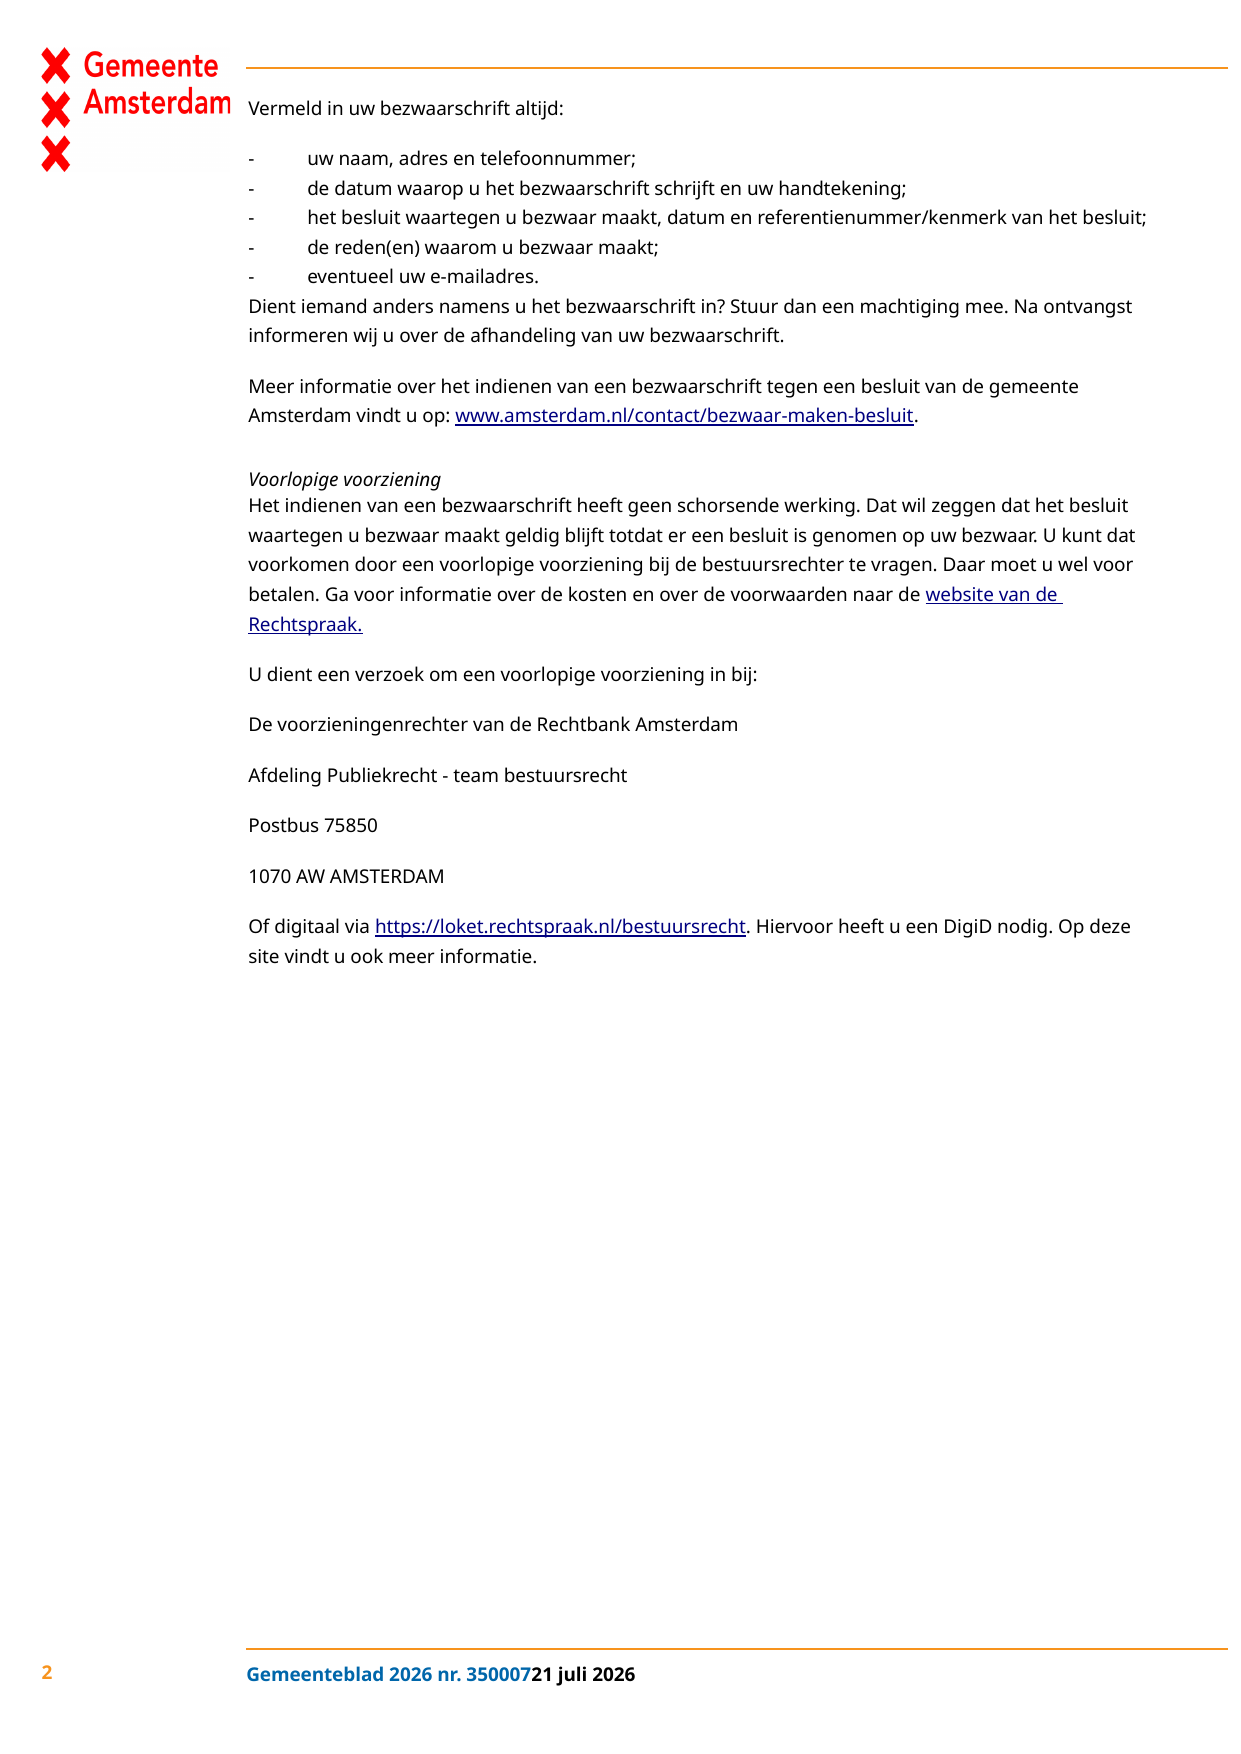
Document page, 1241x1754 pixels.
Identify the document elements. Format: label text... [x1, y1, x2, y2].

text Postbus 75850 [248, 812, 1152, 838]
list de datum waarop u het bezwaarschrift schrijft en uw handtekening; [248, 175, 1152, 201]
picture [41, 47, 231, 172]
text De voorzieningenrechter van de Rechtbank Amsterdam [248, 712, 1152, 737]
text Het indienen van een bezwaarschrift heeft geen schorsende werking. Dat wil zeggen dat het besluit waartegen u bezwaar maakt geldig blijft totdat er een besluit is genomen op uw bezwaar. U kunt dat voorkomen door een voorlopige voorziening bij de bestuursrechter te vragen. Daar moet u wel voor betalen. Ga voor informatie over de kosten en over de voorwaarden naar de website van de Rechtspraak. [248, 492, 1152, 636]
list uw naam, adres en telefoonnummer; [248, 145, 1152, 171]
text Meer informatie over het indienen van een bezwaarschrift tegen een besluit van de gemeente Amsterdam vindt u op: www.amsterdam.nl/contact/bezwaar-maken-besluit. [248, 373, 1152, 428]
text U dient een verzoek om een voorlopige voorziening in bij: [248, 661, 1152, 687]
text Of digitaal via https://loket.rechtspraak.nl/bestuursrecht. Hiervoor heeft u een DigiD nodig. Op deze site vindt u ook meer informatie. [248, 913, 1152, 968]
list de reden(en) waarom u bezwaar maakt; [248, 234, 1152, 260]
text Dient iemand anders namens u het bezwaarschrift in? Stuur dan een machtiging mee. Na ontvangst informeren wij u over de afhandeling van uw bezwaarschrift. [248, 293, 1152, 348]
list het besluit waartegen u bezwaar maakt, datum en referentienummer/kenmerk van het besluit; [248, 204, 1152, 230]
text Voorlopige voorziening [248, 467, 1152, 492]
list eventueel uw e-mailadres. [248, 263, 1152, 289]
text Afdeling Publiekrecht - team bestuursrecht [248, 762, 1152, 788]
text Vermeld in uw bezwaarschrift altijd: [248, 95, 1152, 121]
text 1070 AW AMSTERDAM [248, 863, 1152, 888]
